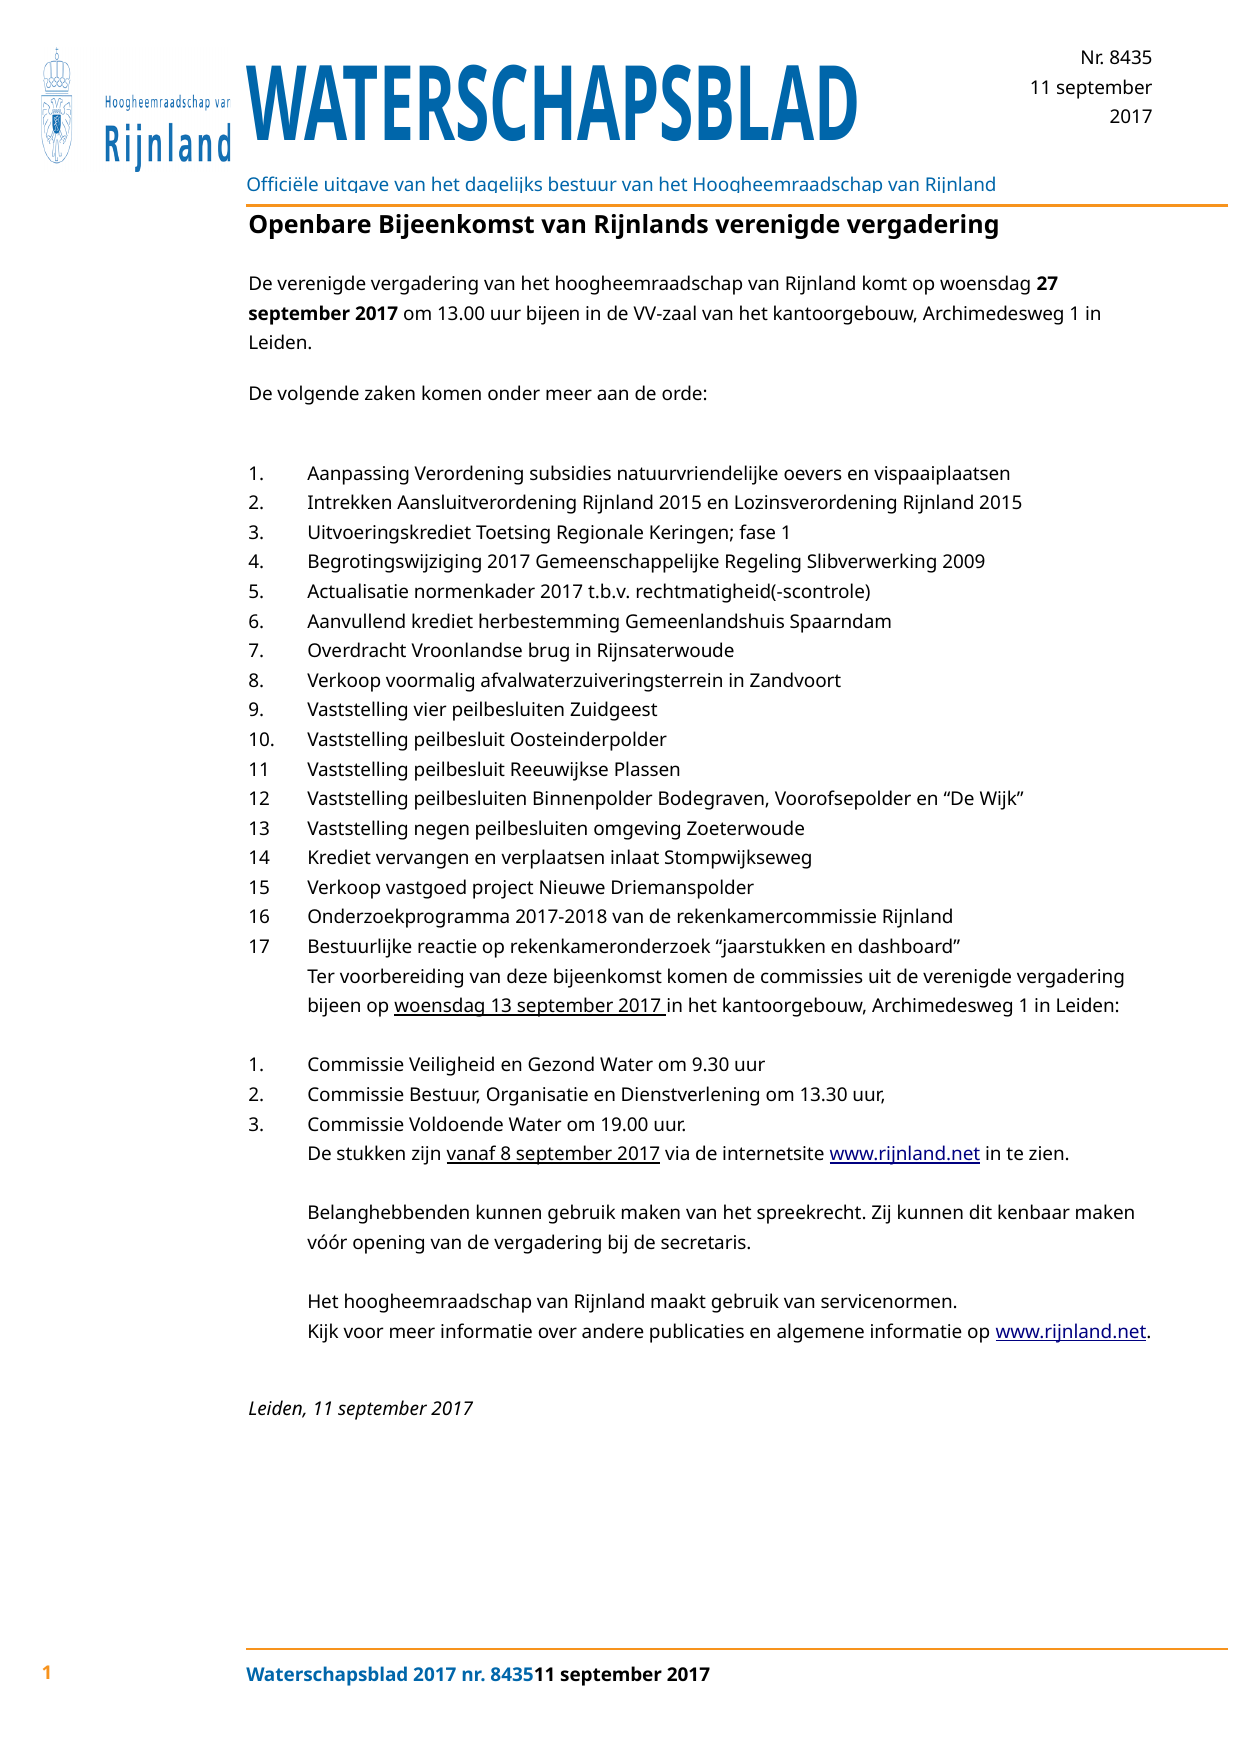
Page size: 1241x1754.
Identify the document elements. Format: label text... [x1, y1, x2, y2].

list Actualisatie normenkader 2017 t.b.v. rechtmatigheid(-scontrole) [248, 578, 1152, 604]
text Leiden, 11 september 2017 [248, 1395, 1152, 1421]
list Vaststelling negen peilbesluiten omgeving Zoeterwoude [248, 815, 1152, 841]
list Uitvoeringskrediet Toetsing Regionale Keringen; fase 1 [248, 519, 1152, 545]
list Commissie Voldoende Water om 19.00 uur. [248, 1111, 1152, 1136]
list Verkoop vastgoed project Nieuwe Driemanspolder [248, 874, 1152, 900]
list Intrekken Aansluitverordening Rijnland 2015 en Lozinsverordening Rijnland 2015 [248, 489, 1152, 515]
list Begrotingswijziging 2017 Gemeenschappelijke Regeling Slibverwerking 2009 [248, 549, 1152, 574]
list Commissie Bestuur, Organisatie en Dienstverlening om 13.30 uur, [248, 1081, 1152, 1107]
list Belanghebbenden kunnen gebruik maken van het spreekrecht. Zij kunnen dit kenbaar maken vóór opening van de vergadering bij de secretaris. [248, 1199, 1152, 1255]
list Overdracht Vroonlandse brug in Rijnsaterwoude [248, 637, 1152, 663]
list Onderzoekprogramma 2017-2018 van de rekenkamercommissie Rijnland [248, 904, 1152, 929]
list Aanvullend krediet herbestemming Gemeenlandshuis Spaarndam [248, 608, 1152, 633]
list Commissie Veiligheid en Gezond Water om 9.30 uur [248, 1052, 1152, 1077]
text De volgende zaken komen onder meer aan de orde: [248, 380, 1152, 406]
list Vaststelling peilbesluit Oosteinderpolder [248, 726, 1152, 752]
list Vaststelling vier peilbesluiten Zuidgeest [248, 697, 1152, 722]
list Kijk voor meer informatie over andere publicaties en algemene informatie op www.rijnland.net. [248, 1318, 1152, 1343]
picture [41, 47, 231, 172]
list Vaststelling peilbesluiten Binnenpolder Bodegraven, Voorofsepolder en “De Wijk” [248, 785, 1152, 811]
list Krediet vervangen en verplaatsen inlaat Stompwijkseweg [248, 844, 1152, 870]
list Het hoogheemraadschap van Rijnland maakt gebruik van servicenormen. [248, 1288, 1152, 1314]
list Vaststelling peilbesluit Reeuwijkse Plassen [248, 756, 1152, 781]
list Bestuurlijke reactie op rekenkameronderzoek “jaarstukken en dashboard” [248, 933, 1152, 959]
list Aanpassing Verordening subsidies natuurvriendelijke oevers en vispaaiplaatsen [248, 460, 1152, 486]
text De verenigde vergadering van het hoogheemraadschap van Rijnland komt op woensdag 27 september 2017 om 13.00 uur bijeen in de VV-zaal van het kantoorgebouw, Archimedesweg 1 in Leiden. [248, 270, 1152, 355]
list Ter voorbereiding van deze bijeenkomst komen de commissies uit de verenigde vergadering bijeen op woensdag 13 september 2017 in het kantoorgebouw, Archimedesweg 1 in Leiden: [248, 963, 1152, 1018]
text Openbare Bijeenkomst van Rijnlands verenigde vergadering [248, 207, 1152, 241]
list Verkoop voormalig afvalwaterzuiveringsterrein in Zandvoort [248, 667, 1152, 693]
list De stukken zijn vanaf 8 september 2017 via de internetsite www.rijnland.net in te zien. [248, 1140, 1152, 1166]
